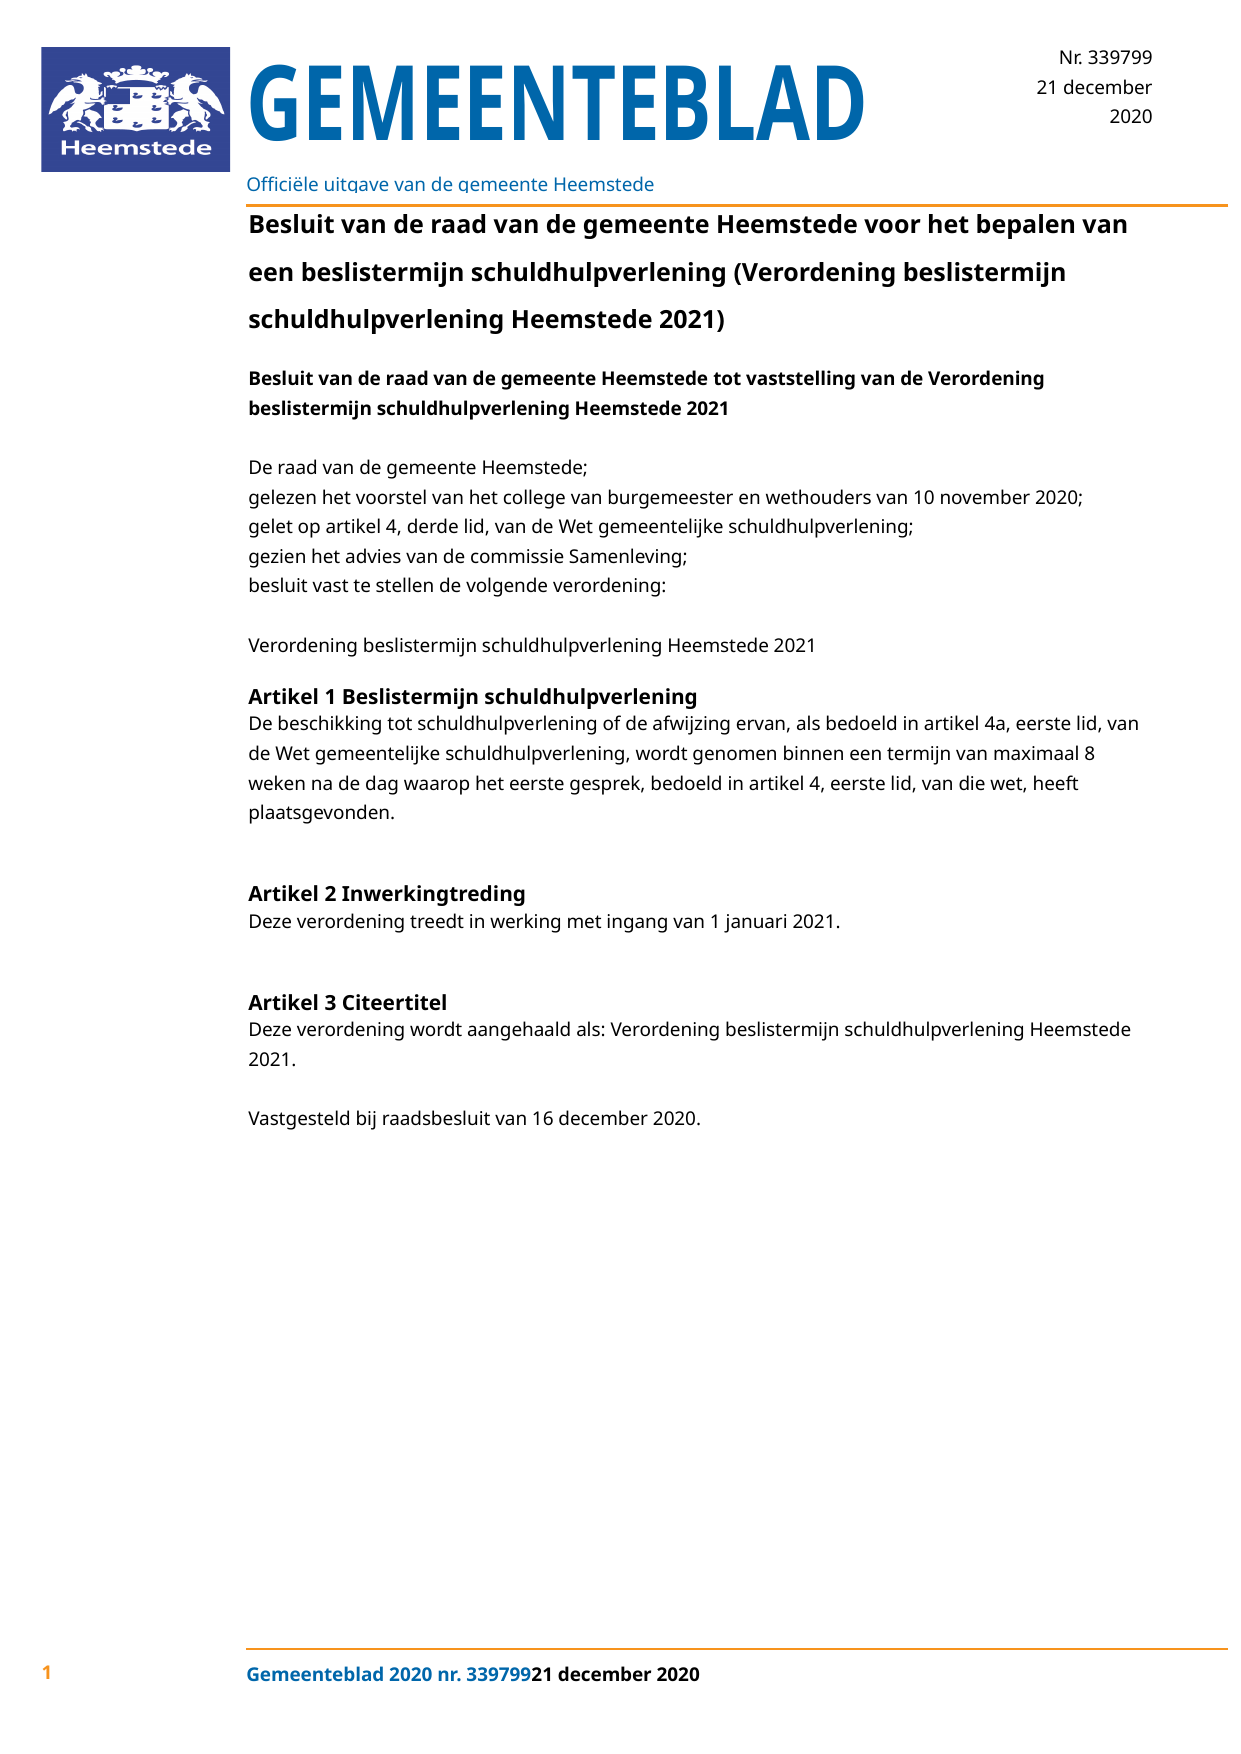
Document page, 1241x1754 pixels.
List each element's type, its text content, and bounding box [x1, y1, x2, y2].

text De beschikking tot schuldhulpverlening of de afwijzing ervan, als bedoeld in artikel 4a, eerste lid, van de Wet gemeentelijke schuldhulpverlening, wordt genomen binnen een termijn van maximaal 8 weken na de dag waarop het eerste gesprek, bedoeld in artikel 4, eerste lid, van die wet, heeft plaatsgevonden. [248, 711, 1152, 825]
text Artikel 1 Beslistermijn schuldhulpverlening [248, 682, 1152, 711]
text Artikel 2 Inwerkingtreding [248, 879, 1152, 908]
text Verordening beslistermijn schuldhulpverlening Heemstede 2021 [248, 632, 1152, 657]
text Deze verordening treedt in werking met ingang van 1 januari 2021. [248, 908, 1152, 933]
text gezien het advies van de commissie Samenleving; [248, 543, 1152, 569]
text Besluit van de raad van de gemeente Heemstede voor het bepalen van een beslistermijn schuldhulpverlening (Verordening beslistermijn schuldhulpverlening Heemstede 2021) [248, 207, 1152, 336]
text Vastgesteld bij raadsbesluit van 16 december 2020. [248, 1105, 1152, 1131]
text gelezen het voorstel van het college van burgemeester en wethouders van 10 november 2020; [248, 484, 1152, 509]
text Besluit van de raad van de gemeente Heemstede tot vaststelling van de Verordening beslistermijn schuldhulpverlening Heemstede 2021 [248, 366, 1152, 421]
text Artikel 3 Citeertitel [248, 988, 1152, 1016]
text De raad van de gemeente Heemstede; [248, 454, 1152, 480]
picture [41, 47, 231, 172]
text besluit vast te stellen de volgende verordening: [248, 573, 1152, 598]
text gelet op artikel 4, derde lid, van de Wet gemeentelijke schuldhulpverlening; [248, 513, 1152, 539]
text Deze verordening wordt aangehaald als: Verordening beslistermijn schuldhulpverlening Heemstede 2021. [248, 1016, 1152, 1072]
